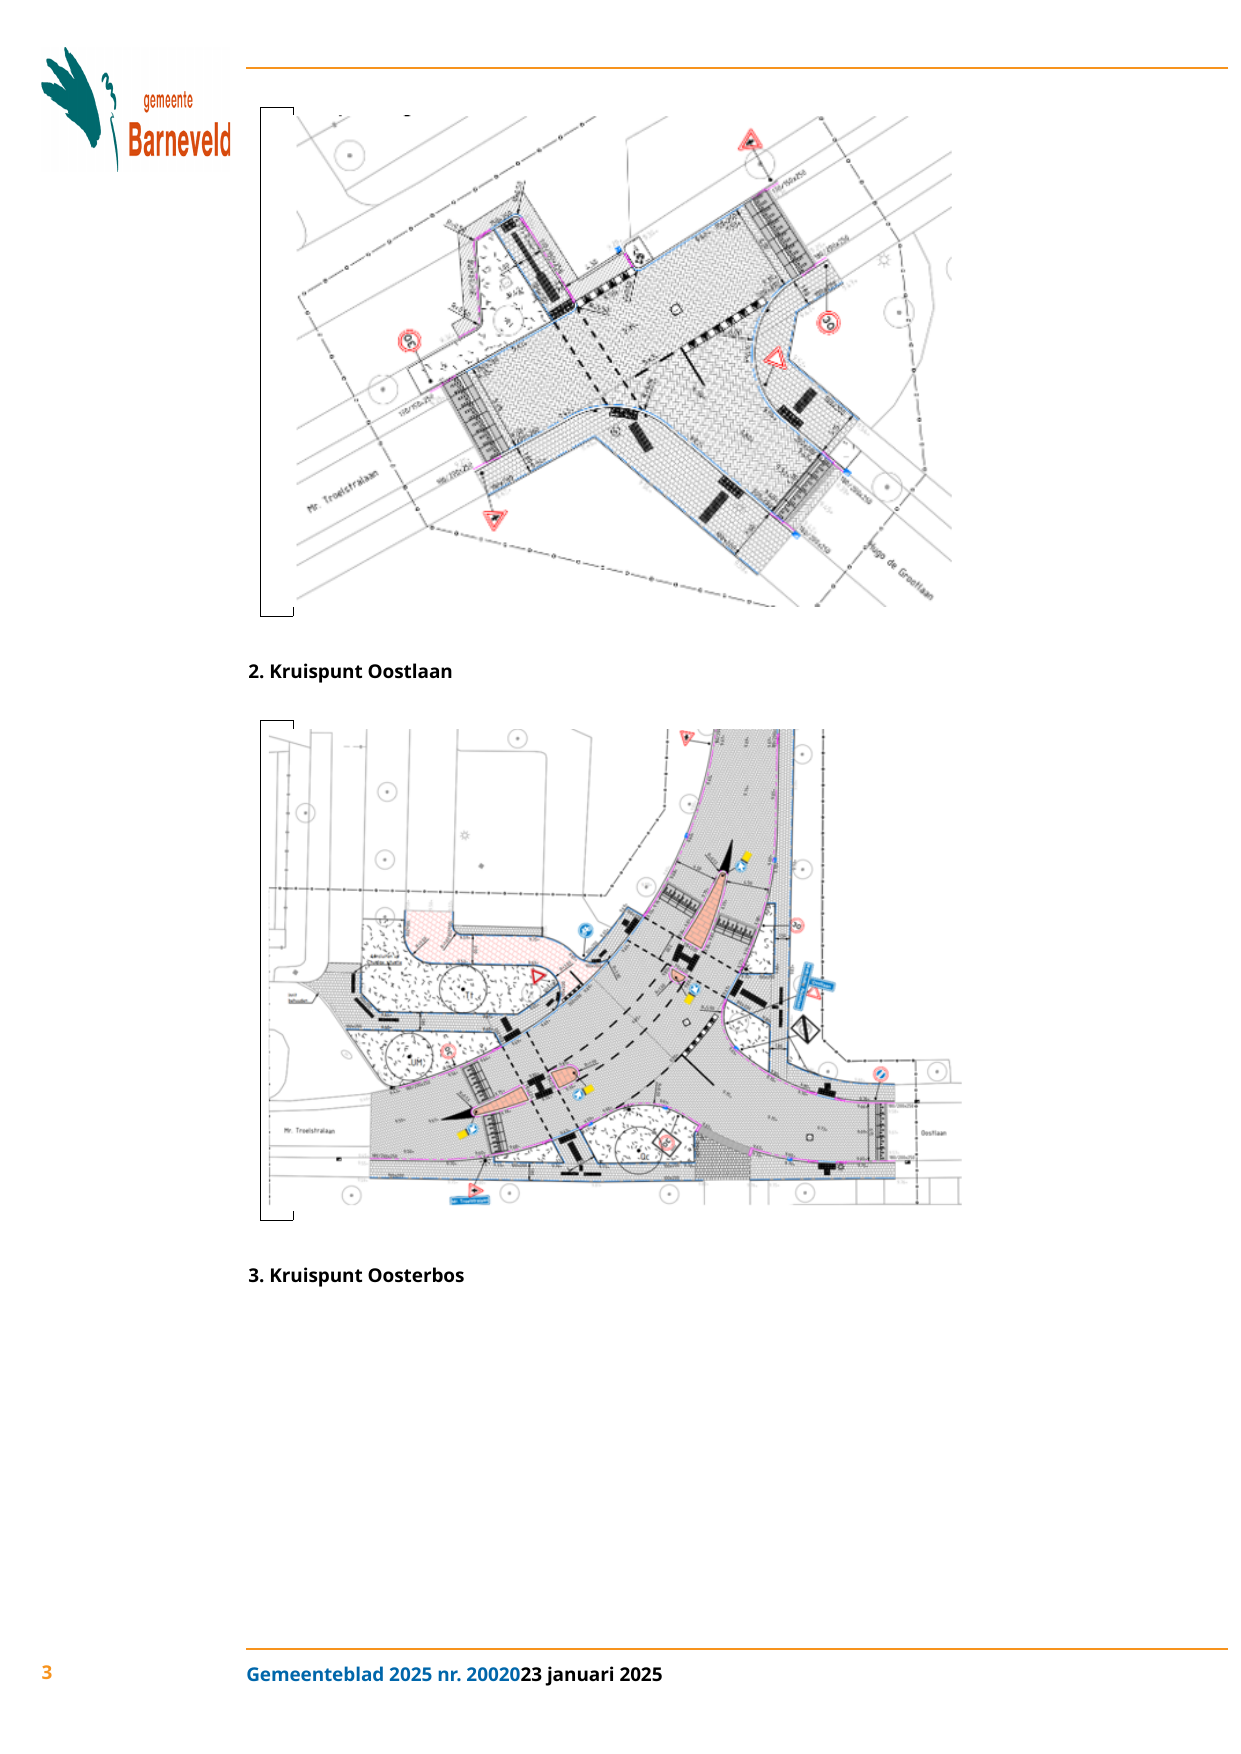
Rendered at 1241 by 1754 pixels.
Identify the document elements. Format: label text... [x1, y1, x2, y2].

text 3. Kruispunt Oosterbos [248, 1262, 1152, 1287]
picture [268, 729, 978, 1211]
picture [41, 47, 231, 172]
text 2. Kruispunt Oostlaan [248, 658, 1152, 684]
picture [268, 115, 978, 607]
